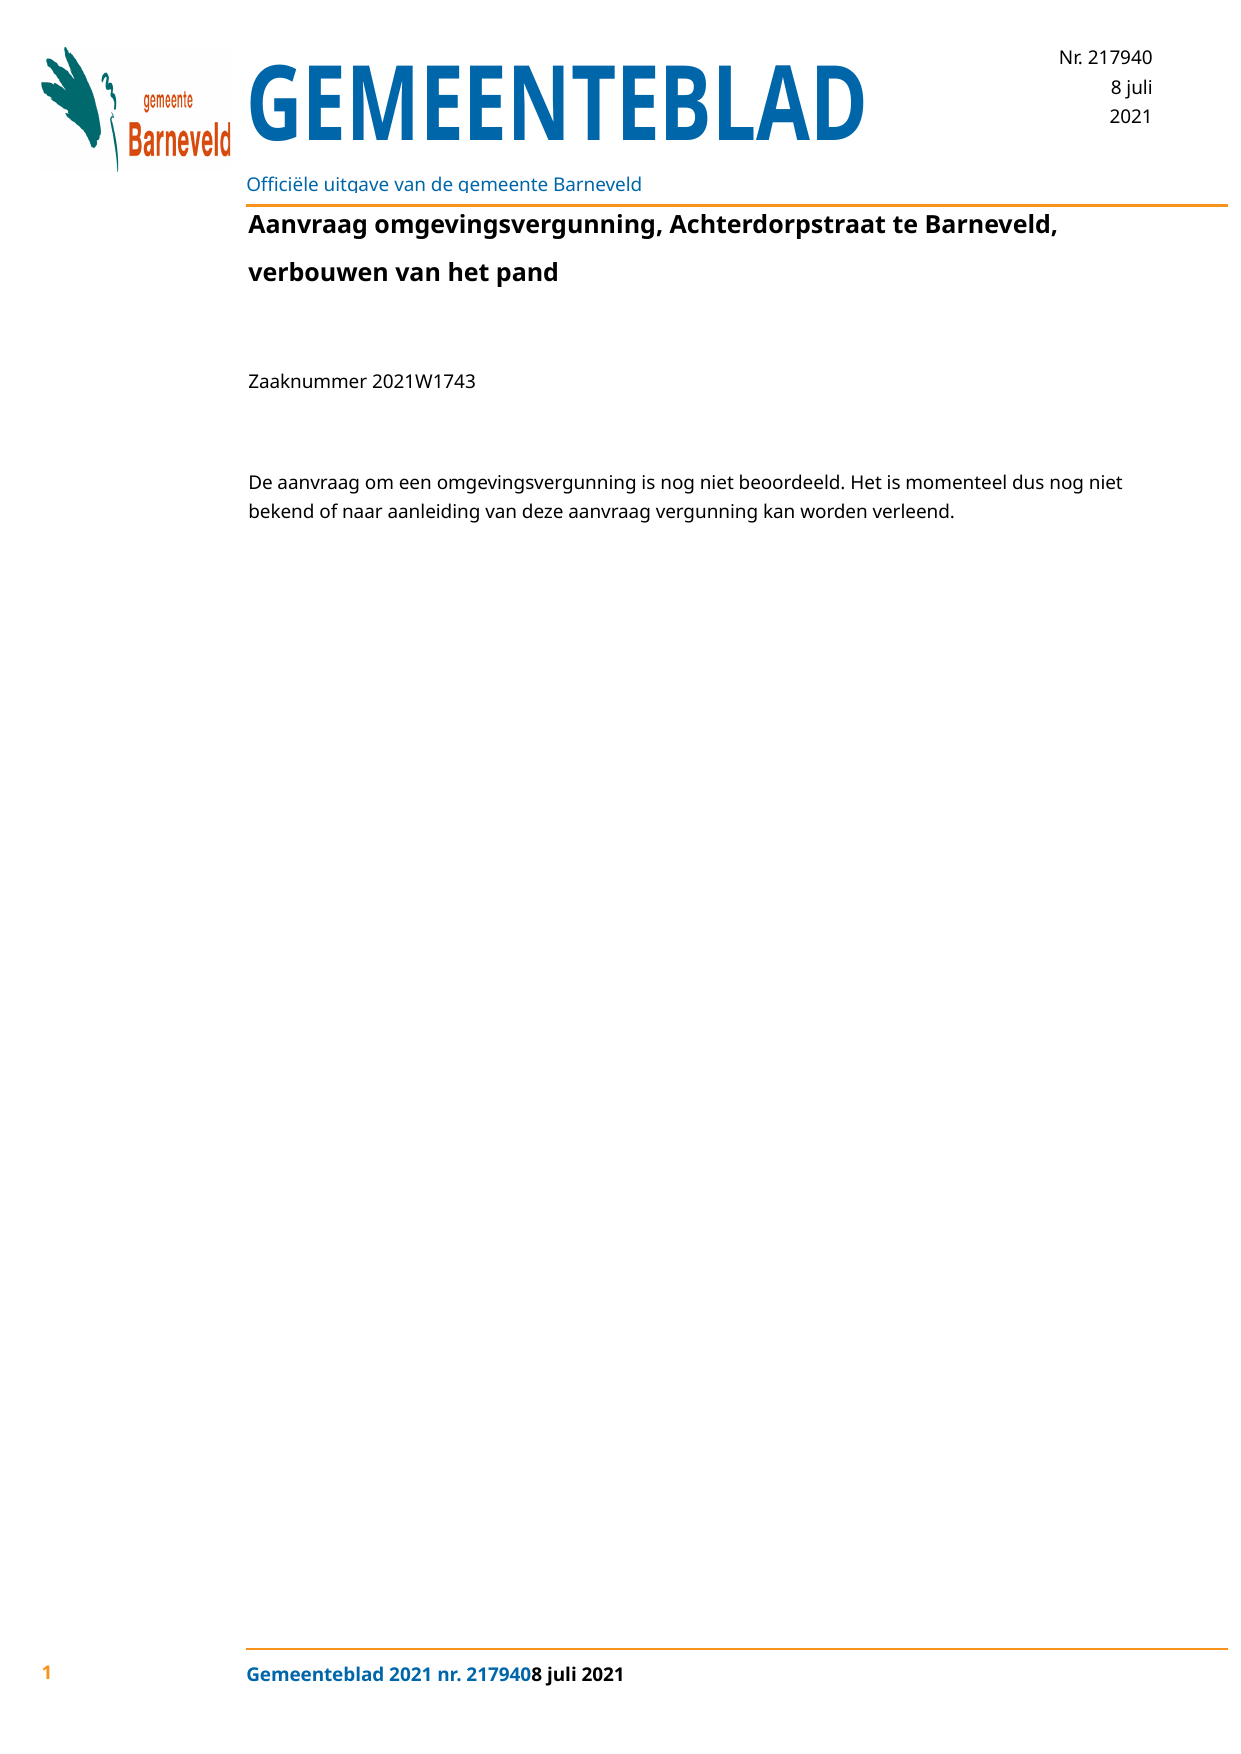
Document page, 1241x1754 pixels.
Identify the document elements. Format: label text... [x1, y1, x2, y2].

text De aanvraag om een omgevingsvergunning is nog niet beoordeeld. Het is momenteel dus nog niet bekend of naar aanleiding van deze aanvraag vergunning kan worden verleend. [248, 469, 1152, 524]
text Zaaknummer 2021W1743 [248, 368, 1152, 394]
picture [41, 47, 231, 172]
text Aanvraag omgevingsvergunning, Achterdorpstraat te Barneveld, verbouwen van het pand [248, 207, 1152, 288]
